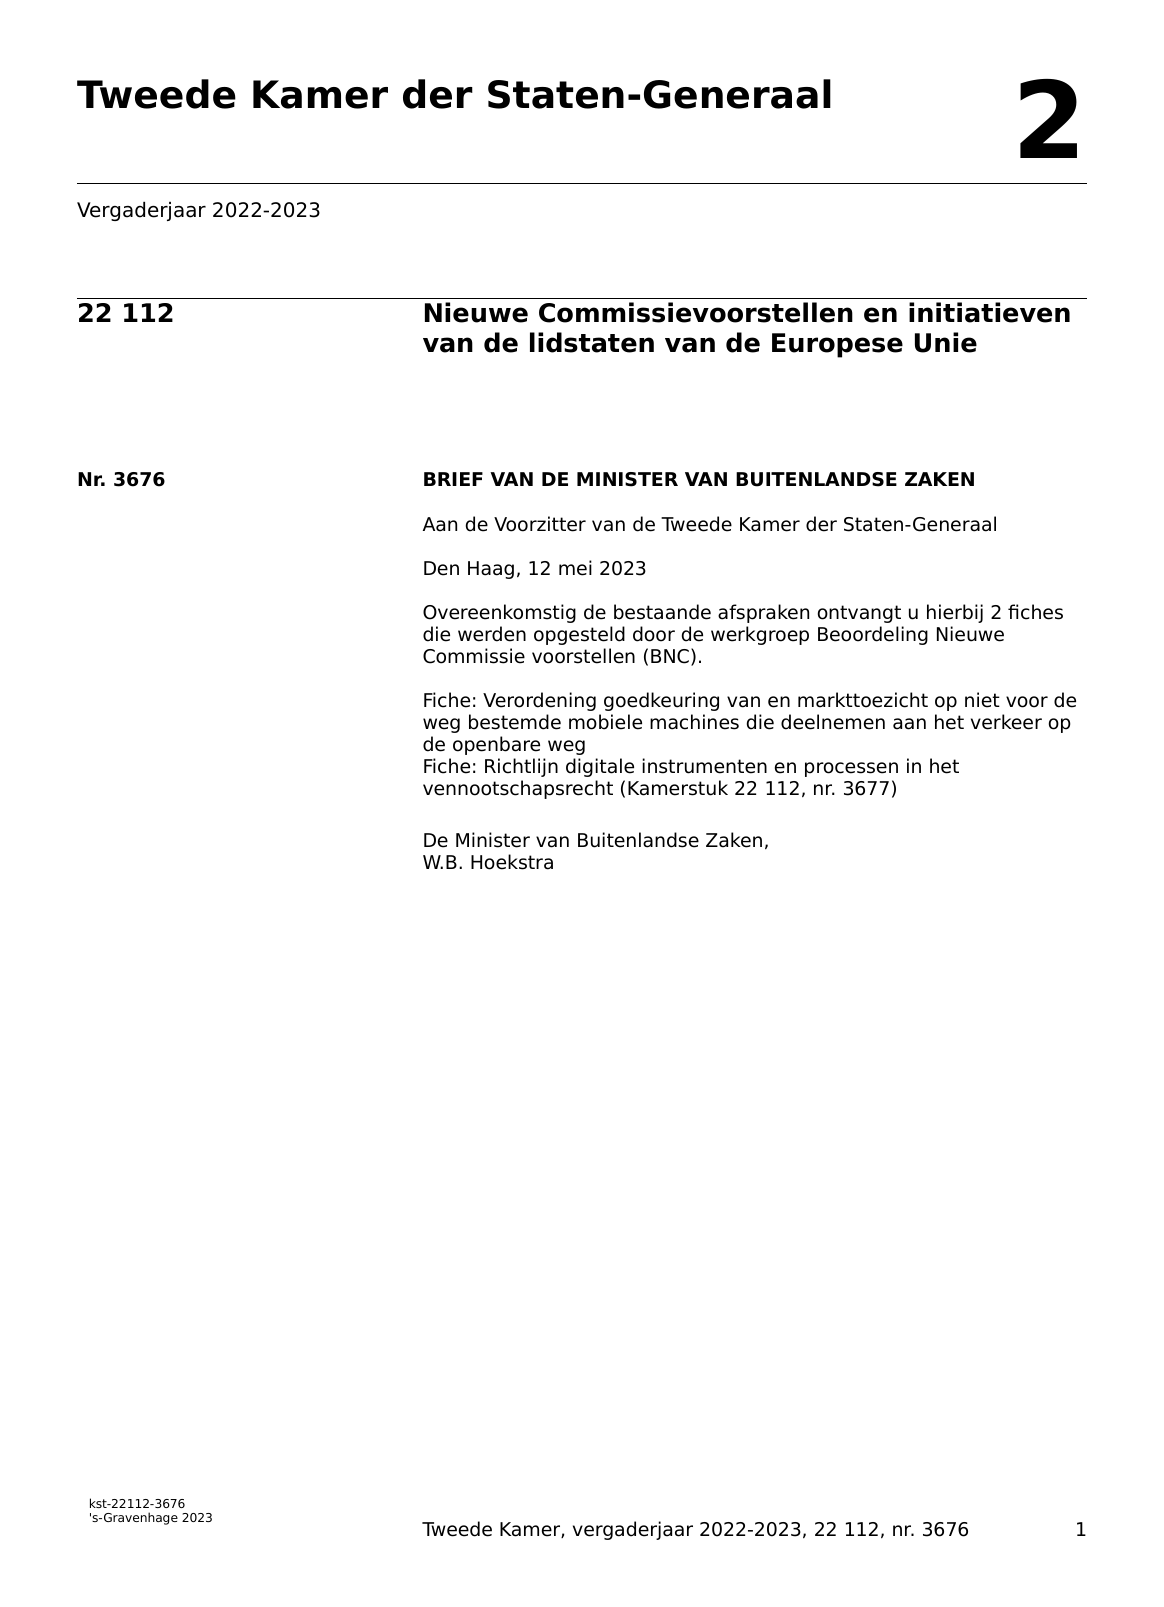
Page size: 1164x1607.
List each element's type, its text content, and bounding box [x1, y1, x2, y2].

text kst-22112-3676 [88, 1497, 323, 1511]
text Fiche: Verordening goedkeuring van en markttoezicht op niet voor de weg bestemde mobiele machines die deelnemen aan het verkeer op de openbare weg [422, 690, 1087, 756]
text Aan de Voorzitter van de Tweede Kamer der Staten-Generaal [422, 513, 1087, 536]
table_header Tweede Kamer der Staten-Generaal [77, 59, 886, 183]
text Fiche: Richtlijn digitale instrumenten en processen in het vennootschapsrecht (Kamerstuk 22 112, nr. 3677) [422, 756, 1087, 800]
text 's-Gravenhage 2023 [88, 1511, 323, 1525]
table_cell Vergaderjaar 2022-2023 [77, 184, 1087, 298]
text Overeenkomstig de bestaande afspraken ontvangt u hierbij 2 fiches die werden opgesteld door de werkgroep Beoordeling Nieuwe Commissie voorstellen (BNC). [422, 602, 1087, 668]
text Den Haag, 12 mei 2023 [422, 558, 1087, 580]
table_header 2 [886, 59, 1087, 183]
text De Minister van Buitenlandse Zaken, W.B. Hoekstra [422, 830, 1087, 874]
subtitle 22 112 Nieuwe Commissievoorstellen en initiatieven van de lidstaten van de Europese Unie [77, 299, 1087, 358]
subtitle Nr. 3676 BRIEF VAN DE MINISTER VAN BUITENLANDSE ZAKEN [77, 469, 1087, 491]
